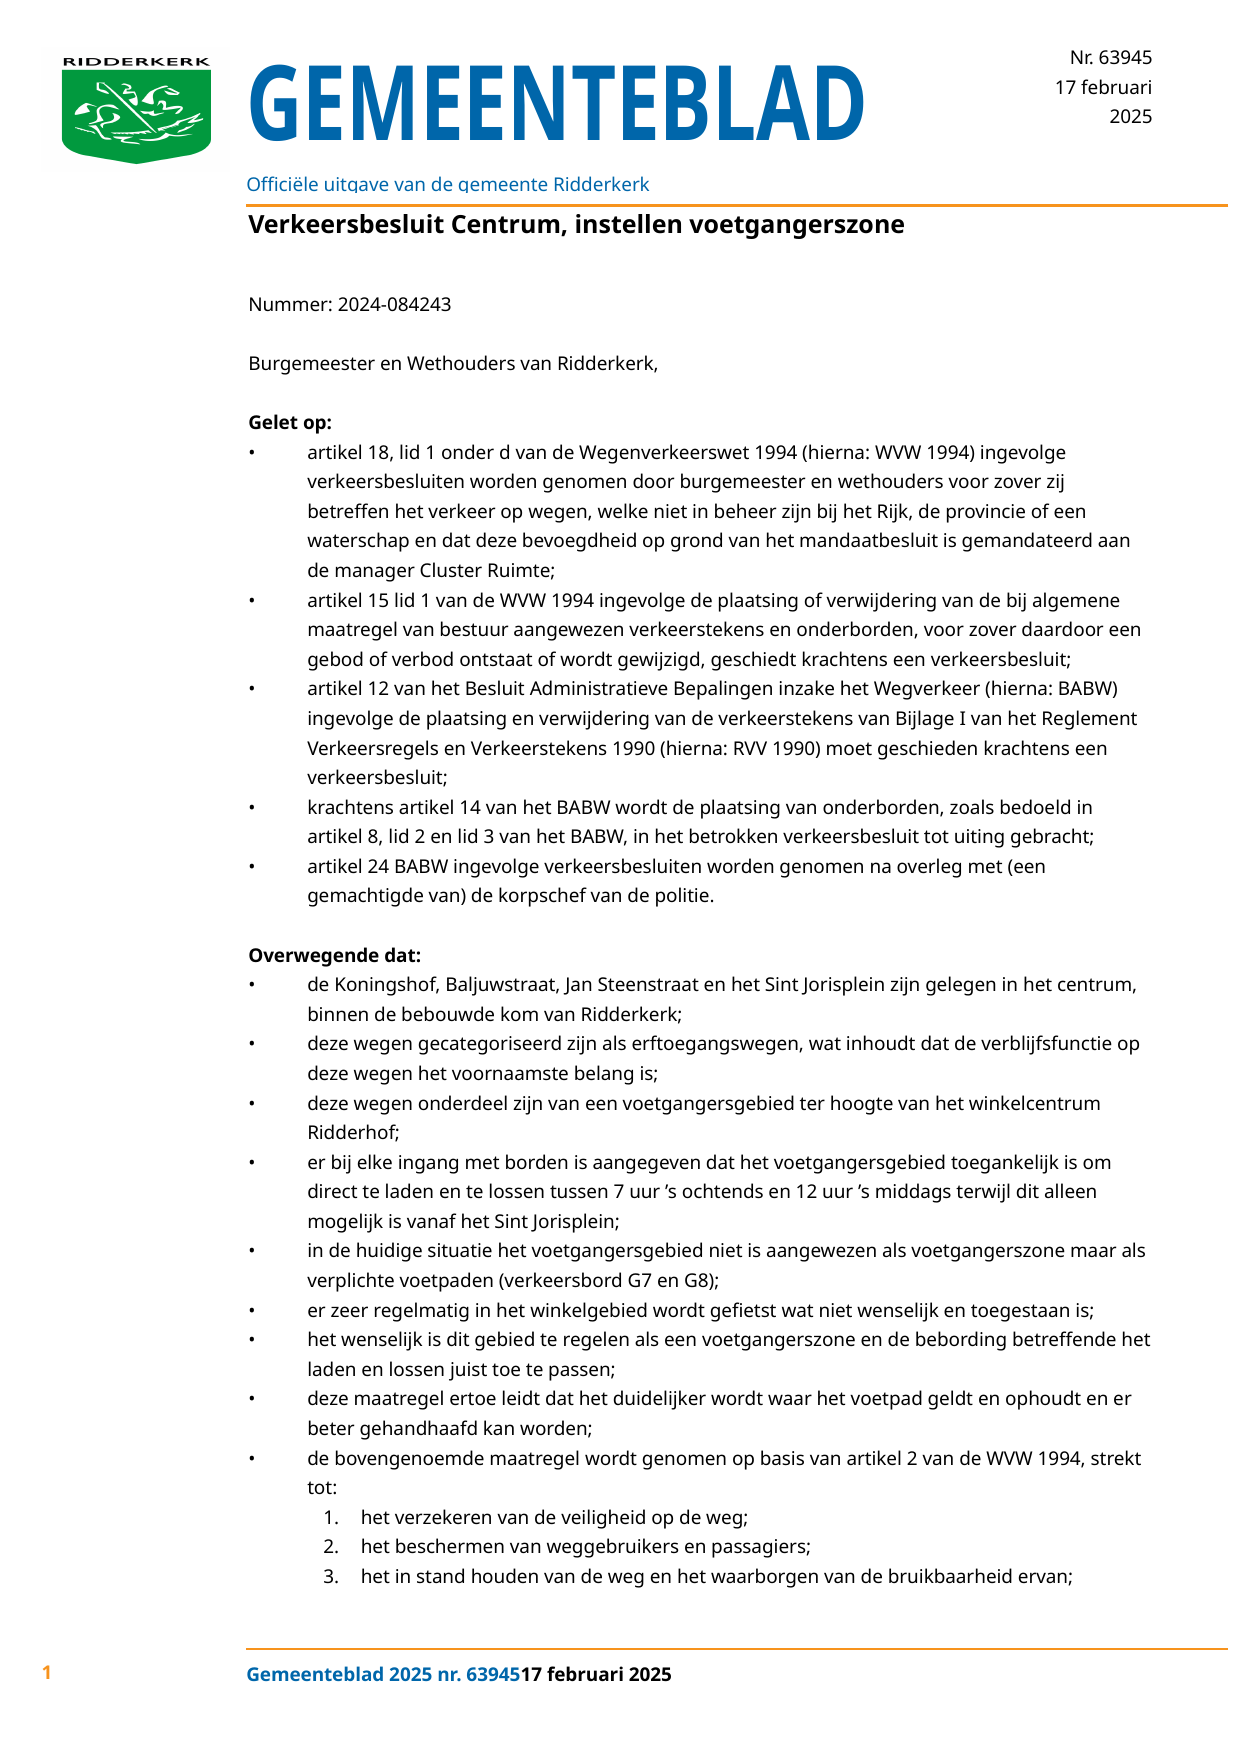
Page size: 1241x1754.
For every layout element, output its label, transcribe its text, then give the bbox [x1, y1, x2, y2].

list artikel 24 BABW ingevolge verkeersbesluiten worden genomen na overleg met (een gemachtigde van) de korpschef van de politie. [248, 853, 1152, 908]
list het verzekeren van de veiligheid op de weg; [323, 1504, 1152, 1530]
list het wenselijk is dit gebied te regelen als een voetgangerszone en de bebording betreffende het laden en lossen juist toe te passen; [248, 1326, 1152, 1382]
list in de huidige situatie het voetgangersgebied niet is aangewezen als voetgangerszone maar als verplichte voetpaden (verkeersbord G7 en G8); [248, 1238, 1152, 1293]
picture [41, 47, 231, 172]
list krachtens artikel 14 van het BABW wordt de plaatsing van onderborden, zoals bedoeld in artikel 8, lid 2 en lid 3 van het BABW, in het betrokken verkeersbesluit tot uiting gebracht; [248, 794, 1152, 849]
list deze wegen gecategoriseerd zijn als erftoegangswegen, wat inhoudt dat de verblijfsfunctie op deze wegen het voornaamste belang is; [248, 1031, 1152, 1086]
text Nummer: 2024-084243 [248, 291, 1152, 317]
list artikel 12 van het Besluit Administratieve Bepalingen inzake het Wegverkeer (hierna: BABW) ingevolge de plaatsing en verwijdering van de verkeerstekens van Bijlage I van het Reglement Verkeersregels en Verkeerstekens 1990 (hierna: RVV 1990) moet geschieden krachtens een verkeersbesluit; [248, 676, 1152, 790]
text Overwegende dat: [248, 942, 1152, 968]
list de Koningshof, Baljuwstraat, Jan Steenstraat en het Sint Jorisplein zijn gelegen in het centrum, binnen de bebouwde kom van Ridderkerk; [248, 971, 1152, 1027]
list deze maatregel ertoe leidt dat het duidelijker wordt waar het voetpad geldt en ophoudt en er beter gehandhaafd kan worden; [248, 1386, 1152, 1441]
text Burgemeester en Wethouders van Ridderkerk, [248, 350, 1152, 376]
text Gelet op: [248, 409, 1152, 435]
list de bovengenoemde maatregel wordt genomen op basis van artikel 2 van de WVW 1994, strekt tot: [248, 1445, 1152, 1500]
list er zeer regelmatig in het winkelgebied wordt gefietst wat niet wenselijk en toegestaan is; [248, 1297, 1152, 1323]
list artikel 15 lid 1 van de WVW 1994 ingevolge de plaatsing of verwijdering van de bij algemene maatregel van bestuur aangewezen verkeerstekens en onderborden, voor zover daardoor een gebod of verbod ontstaat of wordt gewijzigd, geschiedt krachtens een verkeersbesluit; [248, 587, 1152, 672]
list artikel 18, lid 1 onder d van de Wegenverkeerswet 1994 (hierna: WVW 1994) ingevolge verkeersbesluiten worden genomen door burgemeester en wethouders voor zover zij betreffen het verkeer op wegen, welke niet in beheer zijn bij het Rijk, de provincie of een waterschap en dat deze bevoegdheid op grond van het mandaatbesluit is gemandateerd aan de manager Cluster Ruimte; [248, 439, 1152, 583]
list het beschermen van weggebruikers en passagiers; [323, 1533, 1152, 1559]
list deze wegen onderdeel zijn van een voetgangersgebied ter hoogte van het winkelcentrum Ridderhof; [248, 1090, 1152, 1145]
list het in stand houden van de weg en het waarborgen van de bruikbaarheid ervan; [323, 1563, 1152, 1589]
list er bij elke ingang met borden is aangegeven dat het voetgangersgebied toegankelijk is om direct te laden en te lossen tussen 7 uur ’s ochtends en 12 uur ’s middags terwijl dit alleen mogelijk is vanaf het Sint Jorisplein; [248, 1149, 1152, 1234]
text Verkeersbesluit Centrum, instellen voetgangerszone [248, 207, 1152, 241]
